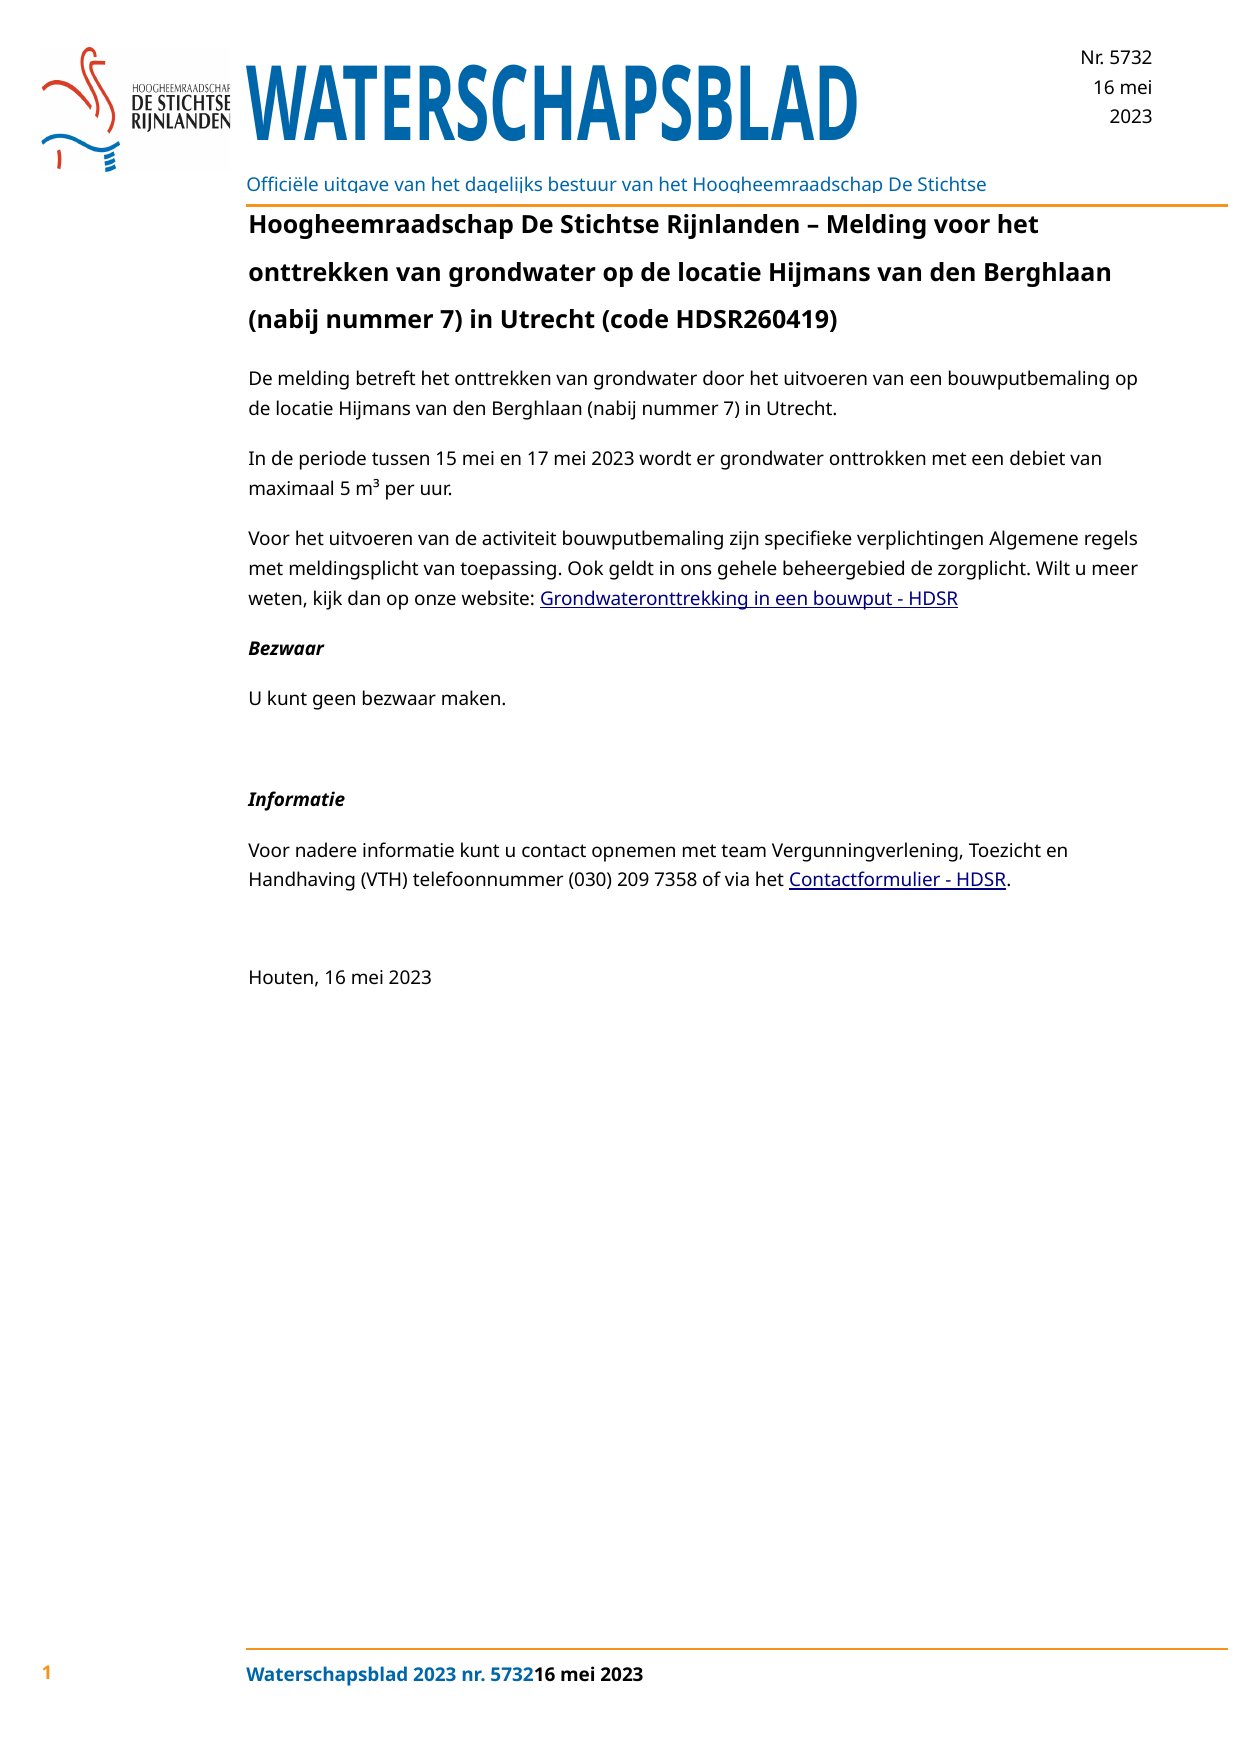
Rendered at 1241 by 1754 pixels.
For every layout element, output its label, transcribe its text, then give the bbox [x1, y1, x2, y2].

text Hoogheemraadschap De Stichtse Rijnlanden – Melding voor het onttrekken van grondwater op de locatie Hijmans van den Berghlaan (nabij nummer 7) in Utrecht (code HDSR260419) [248, 207, 1152, 336]
text Voor nadere informatie kunt u contact opnemen met team Vergunningverlening, Toezicht en Handhaving (VTH) telefoonnummer (030) 209 7358 of via het Contactformulier - HDSR. [248, 837, 1152, 892]
text Informatie [248, 786, 1152, 812]
text In de periode tussen 15 mei en 17 mei 2023 wordt er grondwater onttrokken met een debiet van maximaal 5 m³ per uur. [248, 446, 1152, 501]
text De melding betreft het onttrekken van grondwater door het uitvoeren van een bouwputbemaling op de locatie Hijmans van den Berghlaan (nabij nummer 7) in Utrecht. [248, 366, 1152, 421]
picture [41, 47, 231, 172]
text Houten, 16 mei 2023 [248, 964, 1152, 990]
text Bezwaar [248, 635, 1152, 661]
text Voor het uitvoeren van de activiteit bouwputbemaling zijn specifieke verplichtingen Algemene regels met meldingsplicht van toepassing. Ook geldt in ons gehele beheergebied de zorgplicht. Wilt u meer weten, kijk dan op onze website: Grondwateronttrekking in een bouwput - HDSR [248, 526, 1152, 610]
text U kunt geen bezwaar maken. [248, 686, 1152, 711]
